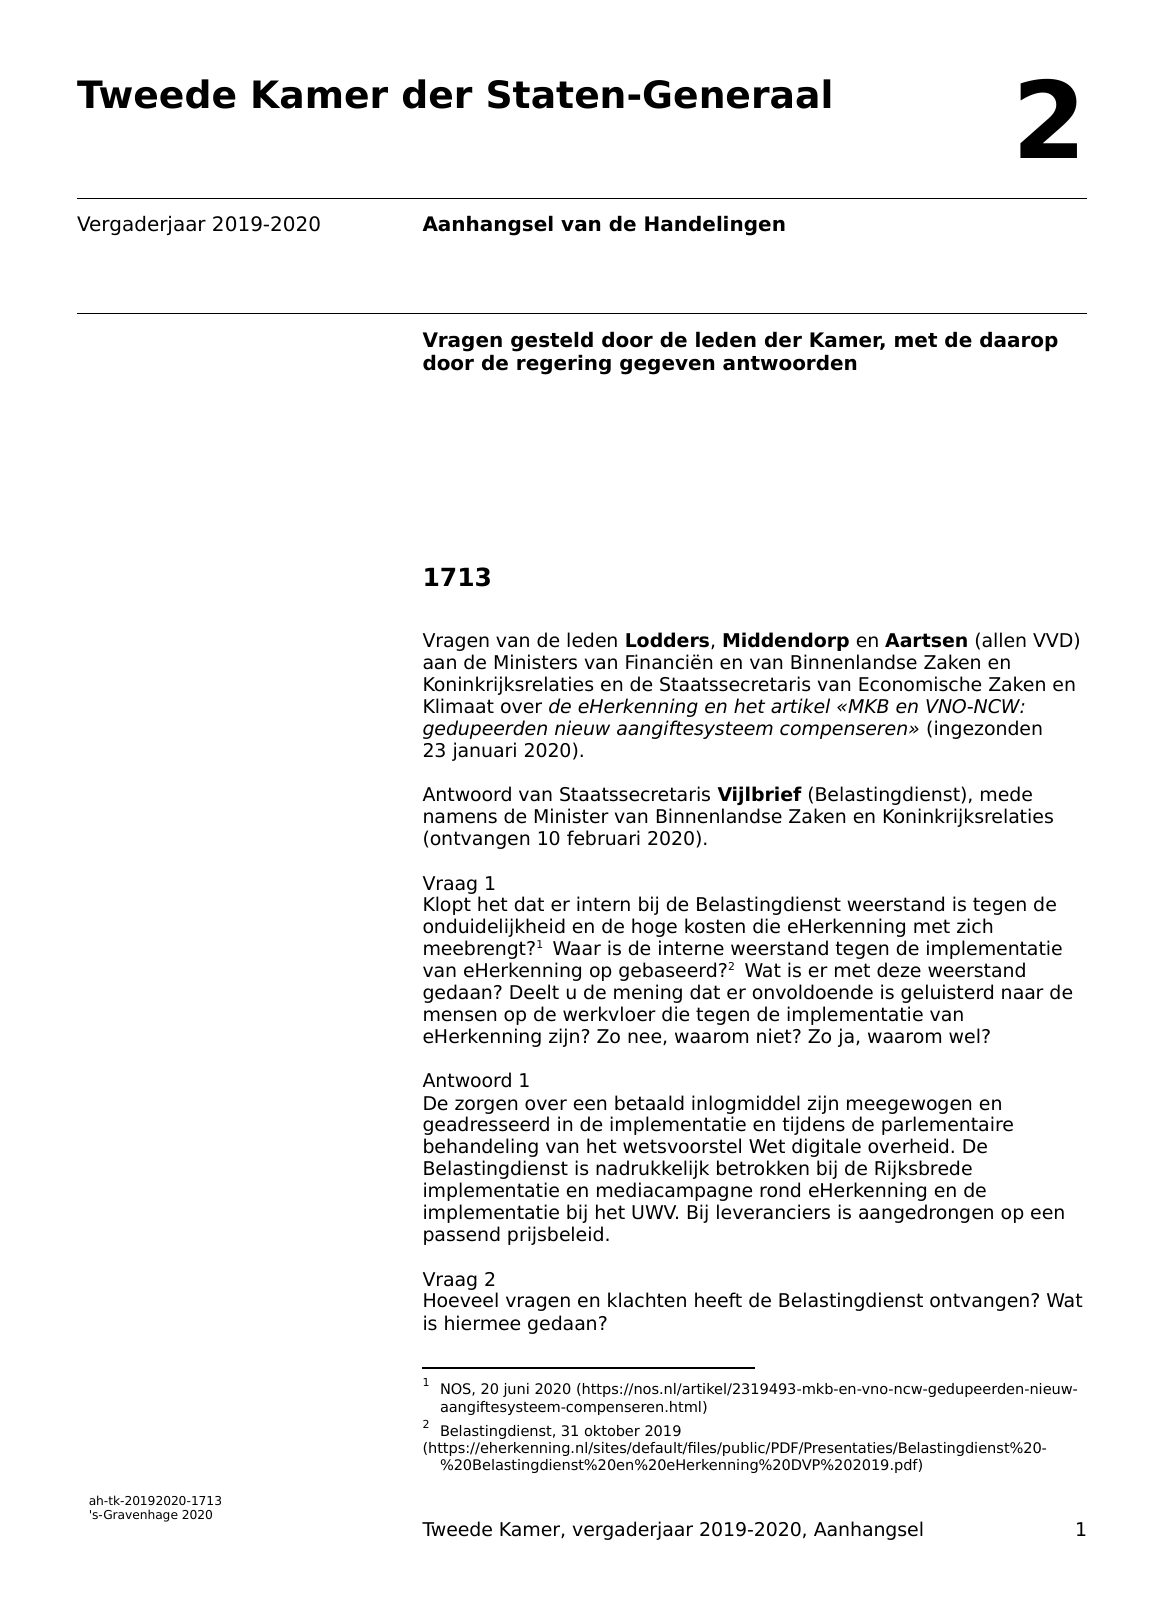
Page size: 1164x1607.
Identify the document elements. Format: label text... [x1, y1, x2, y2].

text (https://eherkenning.nl/sites/default/files/public/PDF/Presentaties/Belastingdienst%20-%20Belastingdienst%20en%20eHerkenning%20DVP%202019.pdf) [422, 1441, 1087, 1474]
text Antwoord van Staatssecretaris Vijlbrief (Belastingdienst), mede namens de Minister van Binnenlandse Zaken en Koninkrijksrelaties (ontvangen 10 februari 2020). [422, 784, 1087, 850]
text Klopt het dat er intern bij de Belastingdienst weerstand is tegen de onduidelijkheid en de hoge kosten die eHerkenning met zich meebrengt? Waar is de interne weerstand tegen de implementatie van eHerkenning op gebaseerd? Wat is er met deze weerstand gedaan? Deelt u de mening dat er onvoldoende is geluisterd naar de mensen op de werkvloer die tegen de implementatie van eHerkenning zijn? Zo nee, waarom niet? Zo ja, waarom wel? [422, 894, 1087, 1048]
table_cell Vergaderjaar 2019-2020 [77, 199, 422, 313]
text Hoeveel vragen en klachten heeft de Belastingdienst ontvangen? Wat is hiermee gedaan? [422, 1290, 1087, 1334]
text Vragen van de leden Lodders, Middendorp en Aartsen (allen VVD) aan de Ministers van Financiën en van Binnenlandse Zaken en Koninkrijksrelaties en de Staatssecretaris van Economische Zaken en Klimaat over de eHerkenning en het artikel «MKB en VNO-NCW: gedupeerden nieuw aangiftesysteem compenseren» (ingezonden 23 januari 2020). [422, 630, 1087, 762]
text NOS, 20 juni 2020 (https://nos.nl/artikel/2319493-mkb-en-vno-ncw-gedupeerden-nieuw-aangiftesysteem-compenseren.html) [422, 1377, 1087, 1416]
table_header Tweede Kamer der Staten-Generaal [77, 59, 886, 198]
text De zorgen over een betaald inlogmiddel zijn meegewogen en geadresseerd in de implementatie en tijdens de parlementaire behandeling van het wetsvoorstel Wet digitale overheid. De Belastingdienst is nadrukkelijk betrokken bij de Rijksbrede implementatie en mediacampagne rond eHerkenning en de implementatie bij het UWV. Bij leveranciers is aangedrongen op een passend prijsbeleid. [422, 1092, 1087, 1246]
table_cell [77, 314, 422, 375]
text Belastingdienst, 31 oktober 2019 [422, 1418, 1087, 1441]
table_cell Aanhangsel van de Handelingen [422, 199, 1087, 313]
table_cell Vragen gesteld door de leden der Kamer, met de daarop door de regering gegeven antwoorden [422, 314, 1087, 375]
text 's-Gravenhage 2020 [88, 1508, 323, 1522]
text 1713 [422, 563, 1087, 592]
table_header 2 [886, 59, 1087, 198]
text Vraag 2 [422, 1268, 1087, 1290]
text Vraag 1 [422, 872, 1087, 894]
text Antwoord 1 [422, 1070, 1087, 1092]
text ah-tk-20192020-1713 [88, 1494, 323, 1508]
